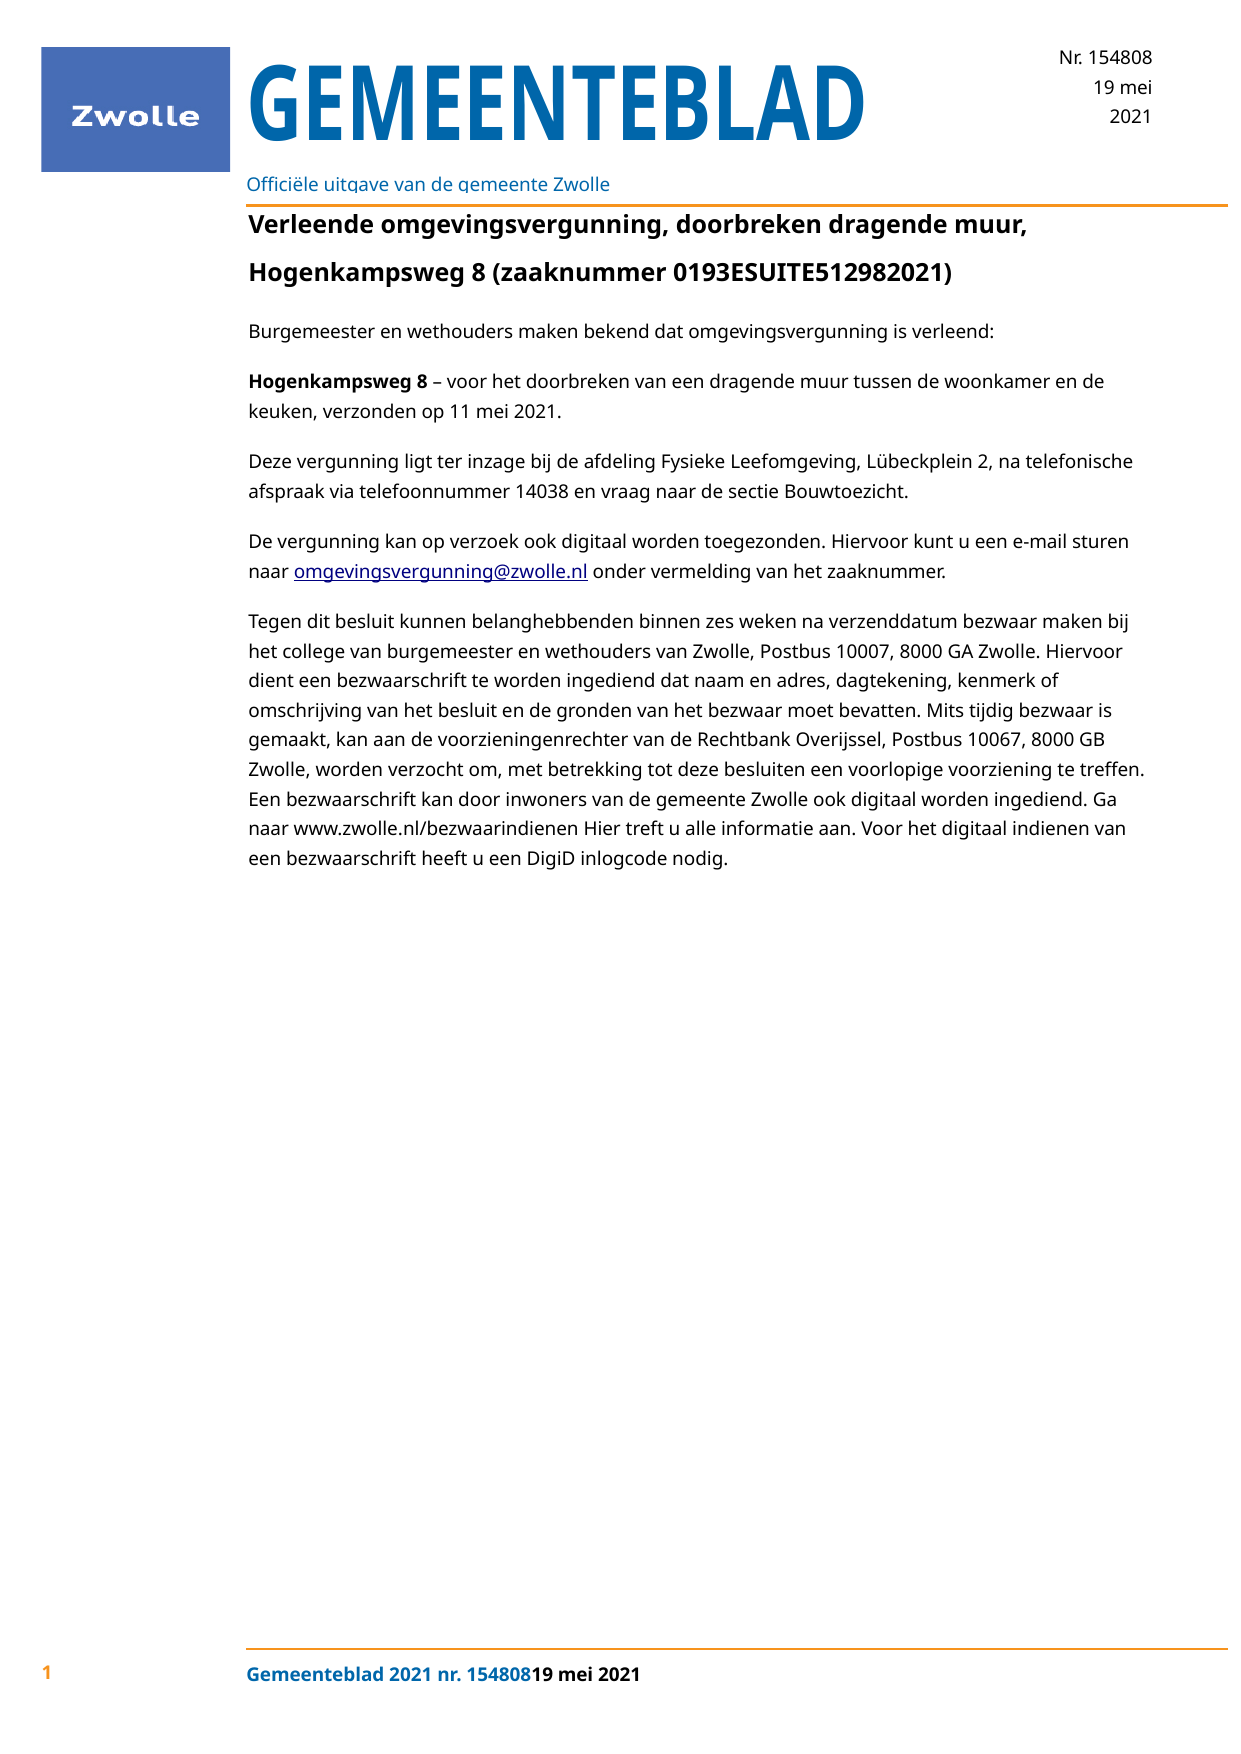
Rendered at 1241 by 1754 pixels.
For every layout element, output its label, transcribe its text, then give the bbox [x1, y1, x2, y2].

text Tegen dit besluit kunnen belanghebbenden binnen zes weken na verzenddatum bezwaar maken bij het college van burgemeester en wethouders van Zwolle, Postbus 10007, 8000 GA Zwolle. Hiervoor dient een bezwaarschrift te worden ingediend dat naam en adres, dagtekening, kenmerk of omschrijving van het besluit en de gronden van het bezwaar moet bevatten. Mits tijdig bezwaar is gemaakt, kan aan de voorzieningenrechter van de Rechtbank Overijssel, Postbus 10067, 8000 GB Zwolle, worden verzocht om, met betrekking tot deze besluiten een voorlopige voorziening te treffen. Een bezwaarschrift kan door inwoners van de gemeente Zwolle ook digitaal worden ingediend. Ga naar www.zwolle.nl/bezwaarindienen Hier treft u alle informatie aan. Voor het digitaal indienen van een bezwaarschrift heeft u een DigiD inlogcode nodig. [248, 608, 1152, 871]
text Verleende omgevingsvergunning, doorbreken dragende muur, Hogenkampsweg 8 (zaaknummer 0193ESUITE512982021) [248, 207, 1152, 288]
text De vergunning kan op verzoek ook digitaal worden toegezonden. Hiervoor kunt u een e-mail sturen naar omgevingsvergunning@zwolle.nl onder vermelding van het zaaknummer. [248, 528, 1152, 584]
picture [41, 47, 231, 172]
text Burgemeester en wethouders maken bekend dat omgevingsvergunning is verleend: [248, 318, 1152, 344]
text Deze vergunning ligt ter inzage bij de afdeling Fysieke Leefomgeving, Lübeckplein 2, na telefonische afspraak via telefoonnummer 14038 en vraag naar de sectie Bouwtoezicht. [248, 448, 1152, 504]
text Hogenkampsweg 8 – voor het doorbreken van een dragende muur tussen de woonkamer en de keuken, verzonden op 11 mei 2021. [248, 368, 1152, 424]
